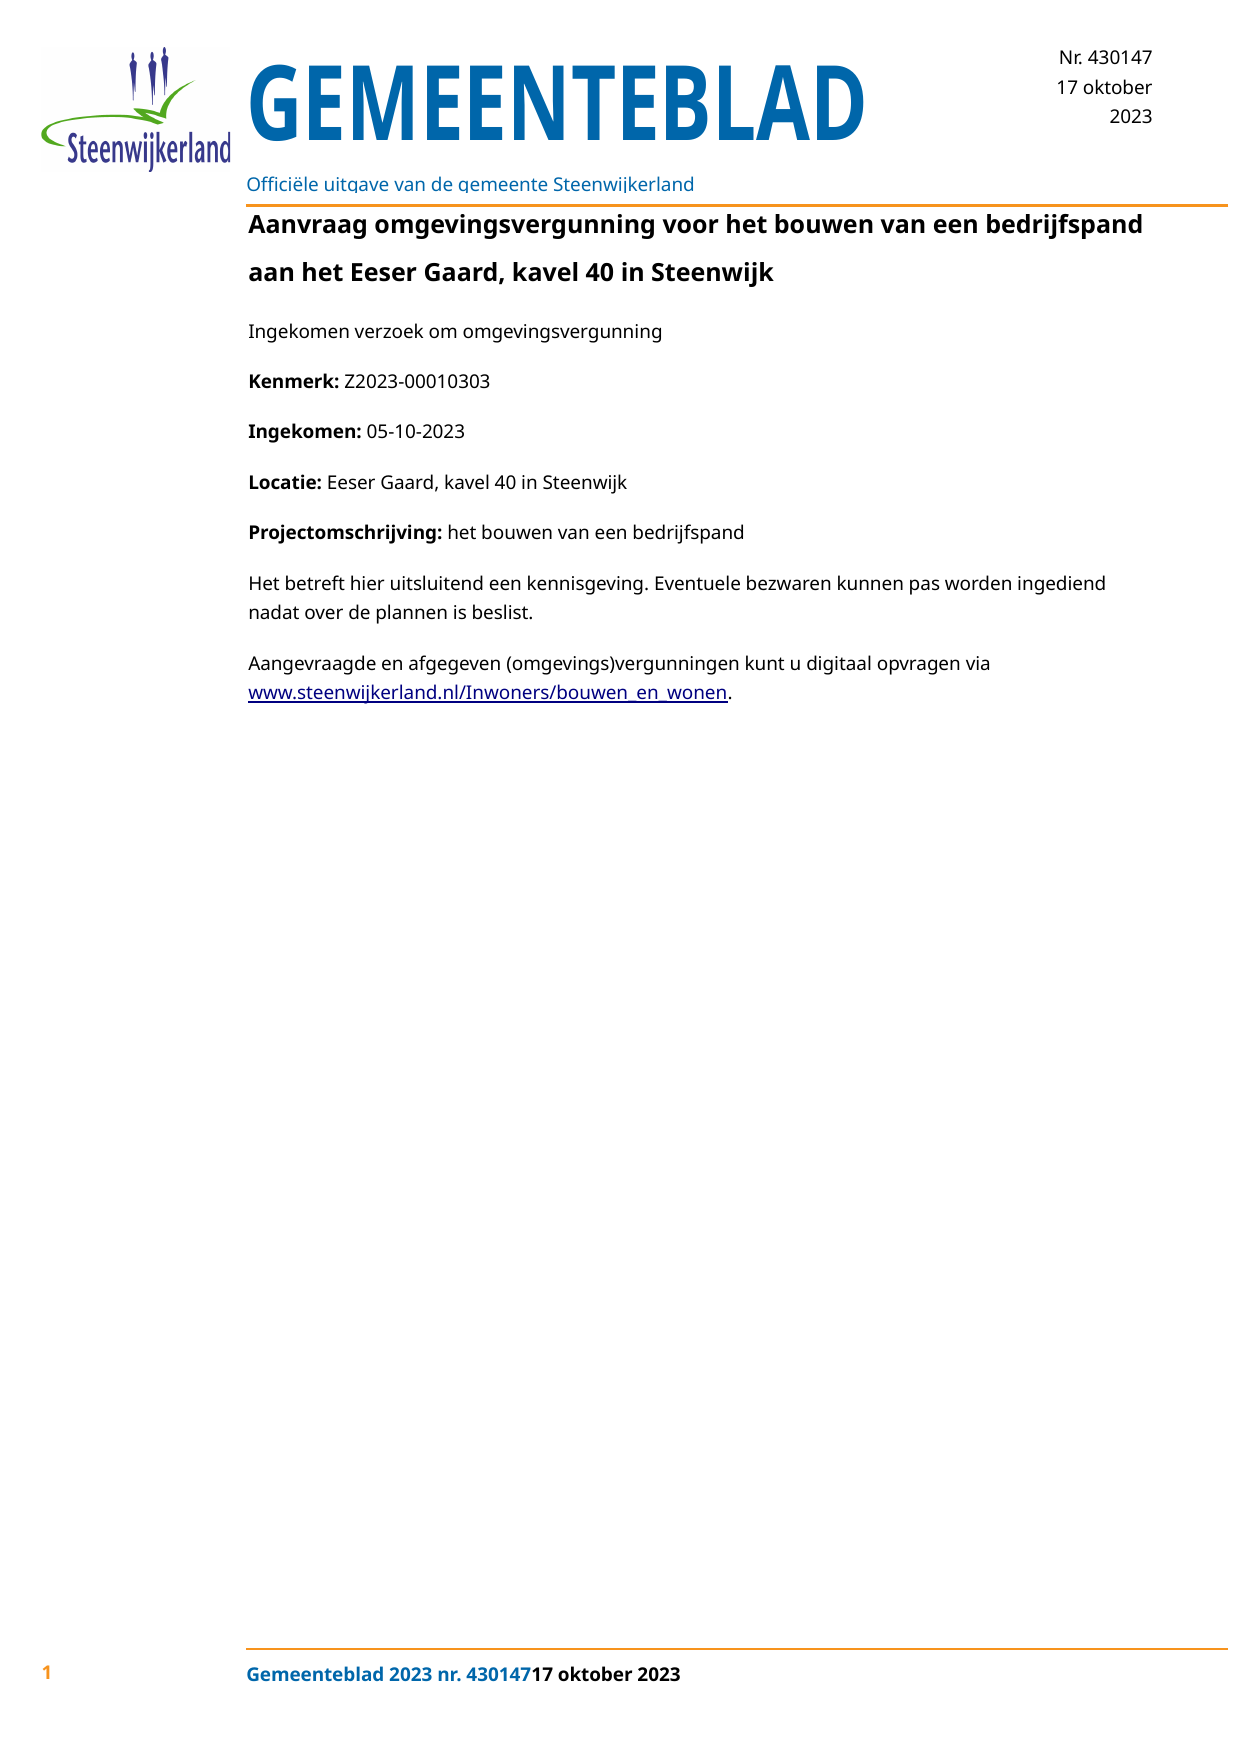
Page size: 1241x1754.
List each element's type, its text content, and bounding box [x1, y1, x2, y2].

text Aanvraag omgevingsvergunning voor het bouwen van een bedrijfspand aan het Eeser Gaard, kavel 40 in Steenwijk [248, 207, 1152, 288]
text Ingekomen: 05-10-2023 [248, 419, 1152, 444]
text Aangevraagde en afgegeven (omgevings)vergunningen kunt u digitaal opvragen via www.steenwijkerland.nl/Inwoners/bouwen_en_wonen. [248, 650, 1152, 705]
text Projectomschrijving: het bouwen van een bedrijfspand [248, 519, 1152, 545]
text Ingekomen verzoek om omgevingsvergunning [248, 318, 1152, 344]
picture [41, 47, 231, 172]
text Het betreft hier uitsluitend een kennisgeving. Eventuele bezwaren kunnen pas worden ingediend nadat over de plannen is beslist. [248, 570, 1152, 625]
text Locatie: Eeser Gaard, kavel 40 in Steenwijk [248, 469, 1152, 495]
text Kenmerk: Z2023-00010303 [248, 368, 1152, 394]
